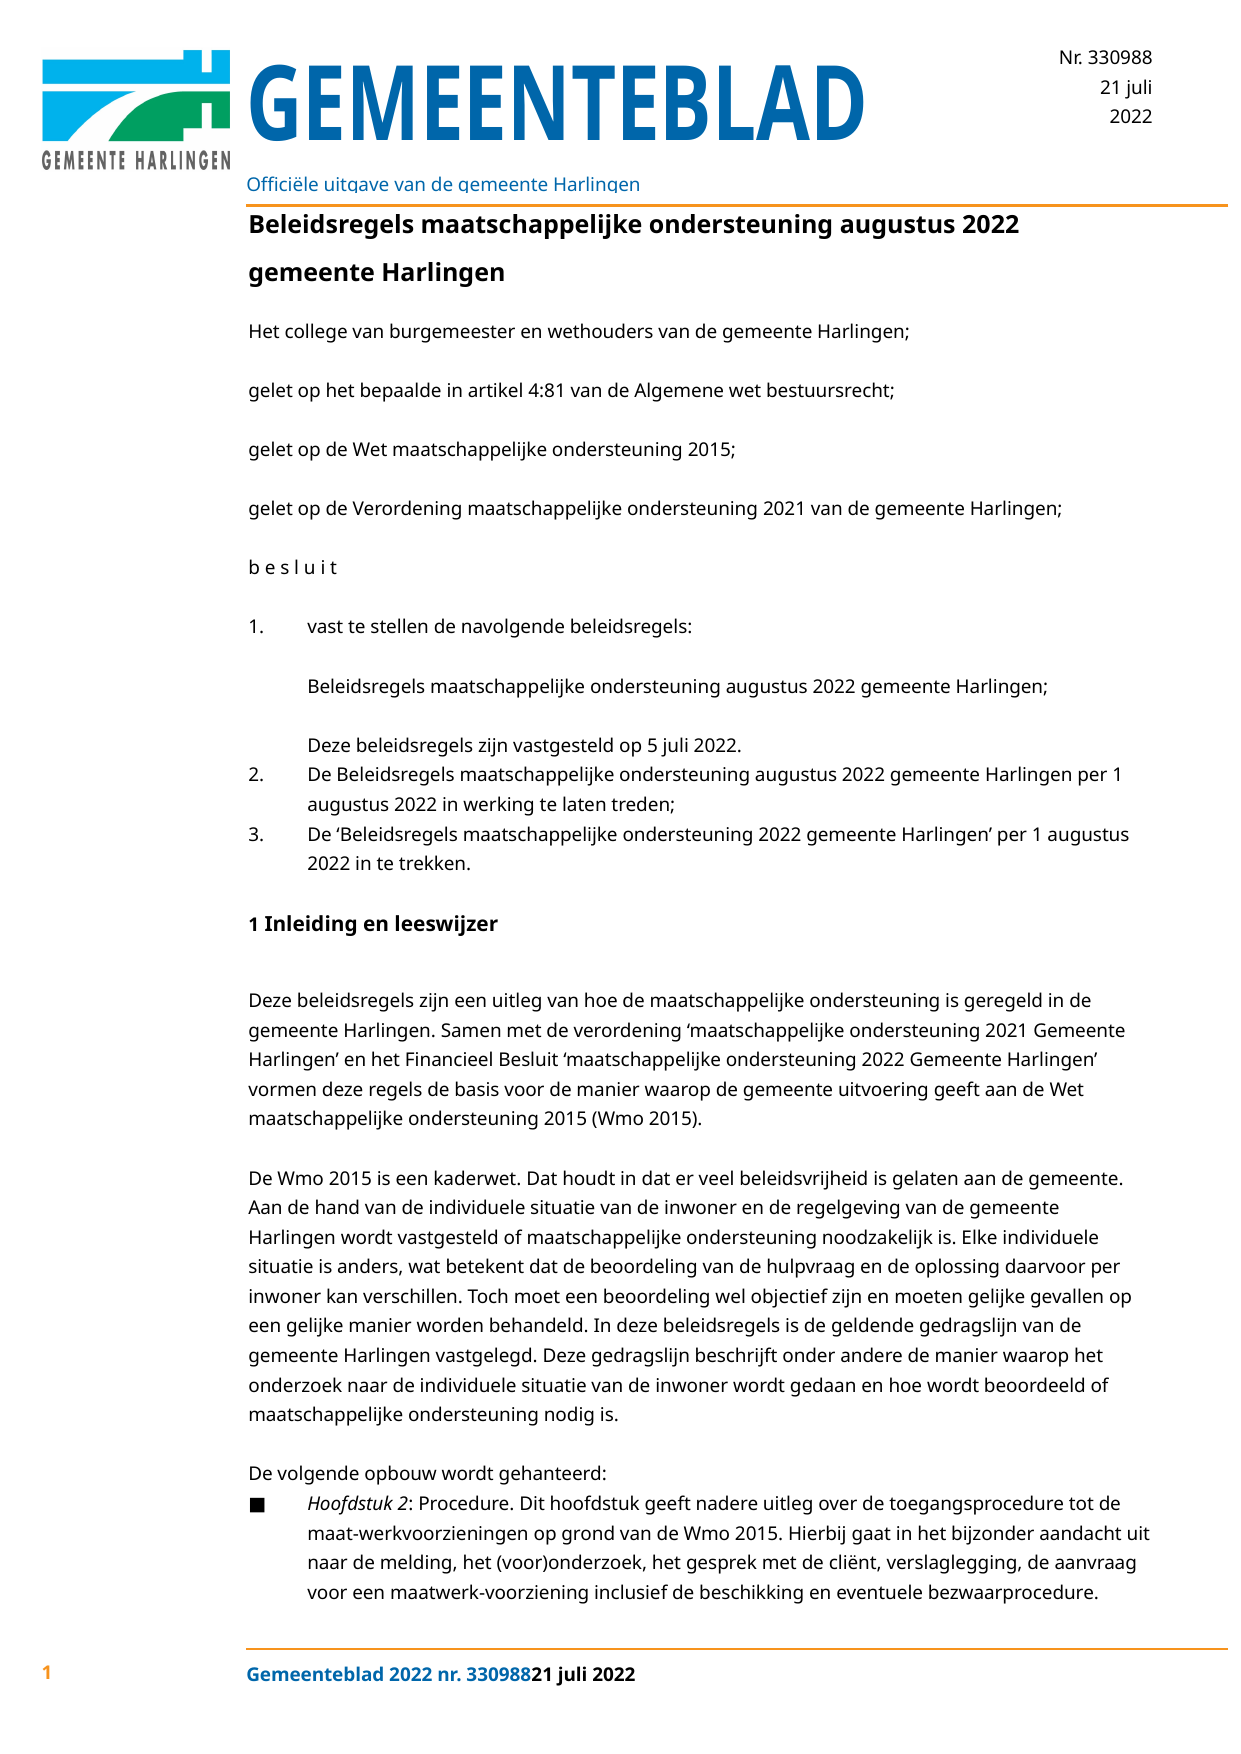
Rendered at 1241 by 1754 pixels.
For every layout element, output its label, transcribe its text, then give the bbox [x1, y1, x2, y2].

text b e s l u i t [248, 554, 1152, 580]
text Beleidsregels maatschappelijke ondersteuning augustus 2022 gemeente Harlingen [248, 207, 1152, 288]
text gelet op het bepaalde in artikel 4:81 van de Algemene wet bestuursrecht; [248, 377, 1152, 403]
list Deze beleidsregels zijn vastgesteld op 5 juli 2022. [248, 732, 1152, 758]
picture [41, 47, 231, 172]
list Beleidsregels maatschappelijke ondersteuning augustus 2022 gemeente Harlingen; [248, 673, 1152, 699]
list Hoofdstuk 2: Procedure. Dit hoofdstuk geeft nadere uitleg over de toegangsprocedure tot de maat-werkvoorzieningen op grond van de Wmo 2015. Hierbij gaat in het bijzonder aandacht uit naar de melding, het (voor)onderzoek, het gesprek met de cliënt, verslaglegging, de aanvraag voor een maatwerk-voorziening inclusief de beschikking en eventuele bezwaarprocedure. [248, 1490, 1152, 1605]
text Het college van burgemeester en wethouders van de gemeente Harlingen; [248, 318, 1152, 344]
text De volgende opbouw wordt gehanteerd: [248, 1461, 1152, 1486]
text Deze beleidsregels zijn een uitleg van hoe de maatschappelijke ondersteuning is geregeld in de gemeente Harlingen. Samen met de verordening ‘maatschappelijke ondersteuning 2021 Gemeente Harlingen’ en het Financieel Besluit ‘maatschappelijke ondersteuning 2022 Gemeente Harlingen’ vormen deze regels de basis voor de manier waarop de gemeente uitvoering geeft aan de Wet maatschappelijke ondersteuning 2015 (Wmo 2015). [248, 987, 1152, 1131]
text gelet op de Verordening maatschappelijke ondersteuning 2021 van de gemeente Harlingen; [248, 495, 1152, 521]
list vast te stellen de navolgende beleidsregels: [248, 614, 1152, 639]
list De ‘Beleidsregels maatschappelijke ondersteuning 2022 gemeente Harlingen’ per 1 augustus 2022 in te trekken. [248, 821, 1152, 876]
list De Beleidsregels maatschappelijke ondersteuning augustus 2022 gemeente Harlingen per 1 augustus 2022 in werking te laten treden; [248, 762, 1152, 817]
text 1 Inleiding en leeswijzer [248, 909, 1152, 938]
text gelet op de Wet maatschappelijke ondersteuning 2015; [248, 436, 1152, 462]
text De Wmo 2015 is een kaderwet. Dat houdt in dat er veel beleidsvrijheid is gelaten aan de gemeente. Aan de hand van de individuele situatie van de inwoner en de regelgeving van de gemeente Harlingen wordt vastgesteld of maatschappelijke ondersteuning noodzakelijk is. Elke individuele situatie is anders, wat betekent dat de beoordeling van de hulpvraag en de oplossing daarvoor per inwoner kan verschillen. Toch moet een beoordeling wel objectief zijn en moeten gelijke gevallen op een gelijke manier worden behandeld. In deze beleidsregels is de geldende gedragslijn van de gemeente Harlingen vastgelegd. Deze gedragslijn beschrijft onder andere de manier waarop het onderzoek naar de individuele situatie van de inwoner wordt gedaan en hoe wordt beoordeeld of maatschappelijke ondersteuning nodig is. [248, 1165, 1152, 1427]
